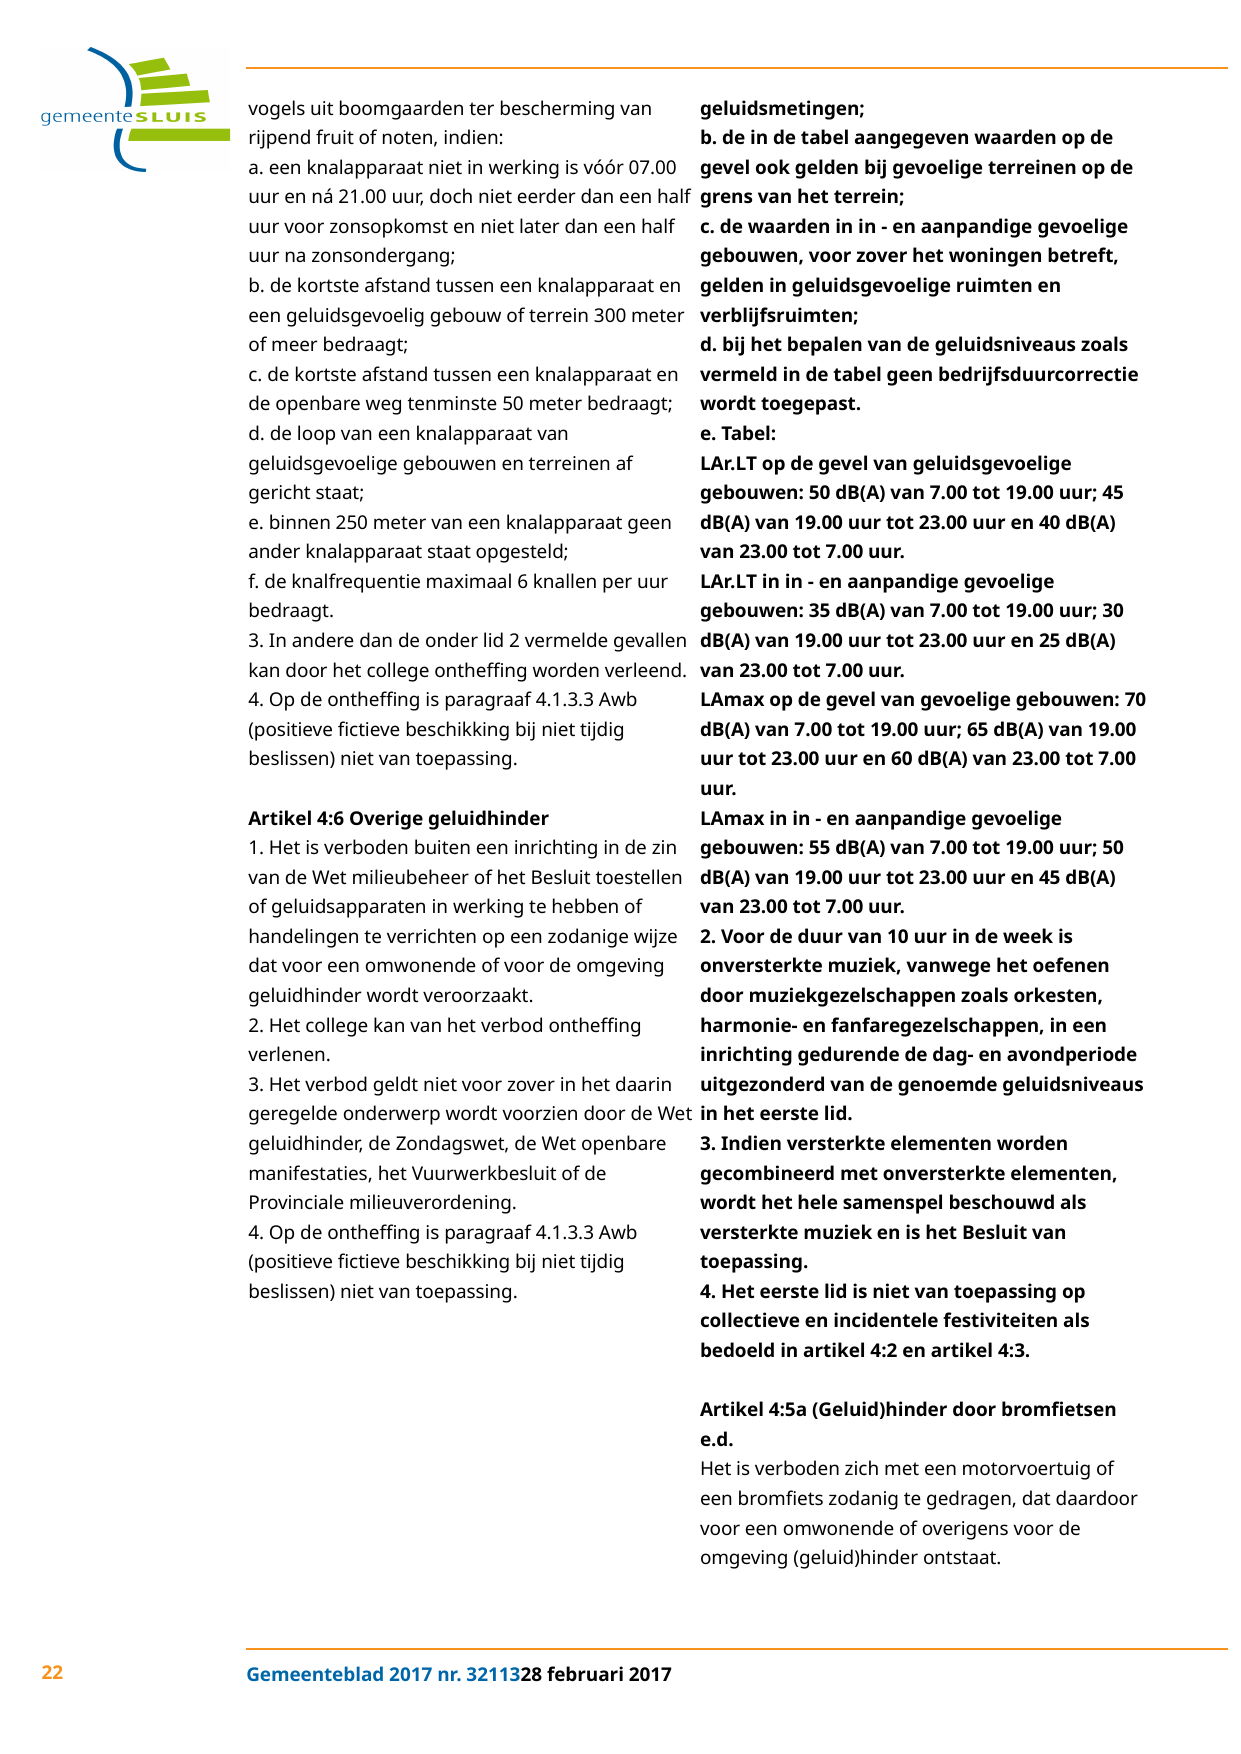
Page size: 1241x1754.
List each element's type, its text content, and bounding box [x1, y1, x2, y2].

table_cell vogels uit boomgaarden ter bescherming van rijpend fruit of noten, indien: a. een knalapparaat niet in werking is vóór 07.00 uur en ná 21.00 uur, doch niet eerder dan een half uur voor zonsopkomst en niet later dan een half uur na zonsondergang; b. de kortste afstand tussen een knalapparaat en een geluidsgevoelig gebouw of terrein 300 meter of meer bedraagt; c. de kortste afstand tussen een knalapparaat en de openbare weg tenminste 50 meter bedraagt; d. de loop van een knalapparaat van geluidsgevoelige gebouwen en terreinen af gericht staat; e. binnen 250 meter van een knalapparaat geen ander knalapparaat staat opgesteld; f. de knalfrequentie maximaal 6 knallen per uur bedraagt. 3. In andere dan de onder lid 2 vermelde gevallen kan door het college ontheffing worden verleend. 4. Op de ontheffing is paragraaf 4.1.3.3 Awb (positieve fictieve beschikking bij niet tijdig beslissen) niet van toepassing. Artikel 4:6 Overige geluidhinder 1. Het is verboden buiten een inrichting in de zin van de Wet milieubeheer of het Besluit toestellen of geluidsapparaten in werking te hebben of handelingen te verrichten op een zodanige wijze dat voor een omwonende of voor de omgeving geluidhinder wordt veroorzaakt. 2. Het college kan van het verbod ontheffing verlenen. 3. Het verbod geldt niet voor zover in het daarin geregelde onderwerp wordt voorzien door de Wet geluidhinder, de Zondagswet, de Wet openbare manifestaties, het Vuurwerkbesluit of de Provinciale milieuverordening. 4. Op de ontheffing is paragraaf 4.1.3.3 Awb (positieve fictieve beschikking bij niet tijdig beslissen) niet van toepassing. [248, 95, 700, 1600]
table_cell geluidsmetingen; b. de in de tabel aangegeven waarden op de gevel ook gelden bij gevoelige terreinen op de grens van het terrein; c. de waarden in in - en aanpandige gevoelige gebouwen, voor zover het woningen betreft, gelden in geluidsgevoelige ruimten en verblijfsruimten; d. bij het bepalen van de geluidsniveaus zoals vermeld in de tabel geen bedrijfsduurcorrectie wordt toegepast. e. Tabel: LAr.LT op de gevel van geluidsgevoelige gebouwen: 50 dB(A) van 7.00 tot 19.00 uur; 45 dB(A) van 19.00 uur tot 23.00 uur en 40 dB(A) van 23.00 tot 7.00 uur. LAr.LT in in - en aanpandige gevoelige gebouwen: 35 dB(A) van 7.00 tot 19.00 uur; 30 dB(A) van 19.00 uur tot 23.00 uur en 25 dB(A) van 23.00 tot 7.00 uur. LAmax op de gevel van gevoelige gebouwen: 70 dB(A) van 7.00 tot 19.00 uur; 65 dB(A) van 19.00 uur tot 23.00 uur en 60 dB(A) van 23.00 tot 7.00 uur. LAmax in in - en aanpandige gevoelige gebouwen: 55 dB(A) van 7.00 tot 19.00 uur; 50 dB(A) van 19.00 uur tot 23.00 uur en 45 dB(A) van 23.00 tot 7.00 uur. 2. Voor de duur van 10 uur in de week is onversterkte muziek, vanwege het oefenen door muziekgezelschappen zoals orkesten, harmonie- en fanfaregezelschappen, in een inrichting gedurende de dag- en avondperiode uitgezonderd van de genoemde geluidsniveaus in het eerste lid. 3. Indien versterkte elementen worden gecombineerd met onversterkte elementen, wordt het hele samenspel beschouwd als versterkte muziek en is het Besluit van toepassing. 4. Het eerste lid is niet van toepassing op collectieve en incidentele festiviteiten als bedoeld in artikel 4:2 en artikel 4:3. Artikel 4:5a (Geluid)hinder door bromfietsen e.d. Het is verboden zich met een motorvoertuig of een bromfiets zodanig te gedragen, dat daardoor voor een omwonende of overigens voor de omgeving (geluid)hinder ontstaat. [700, 95, 1152, 1600]
picture [41, 47, 231, 172]
